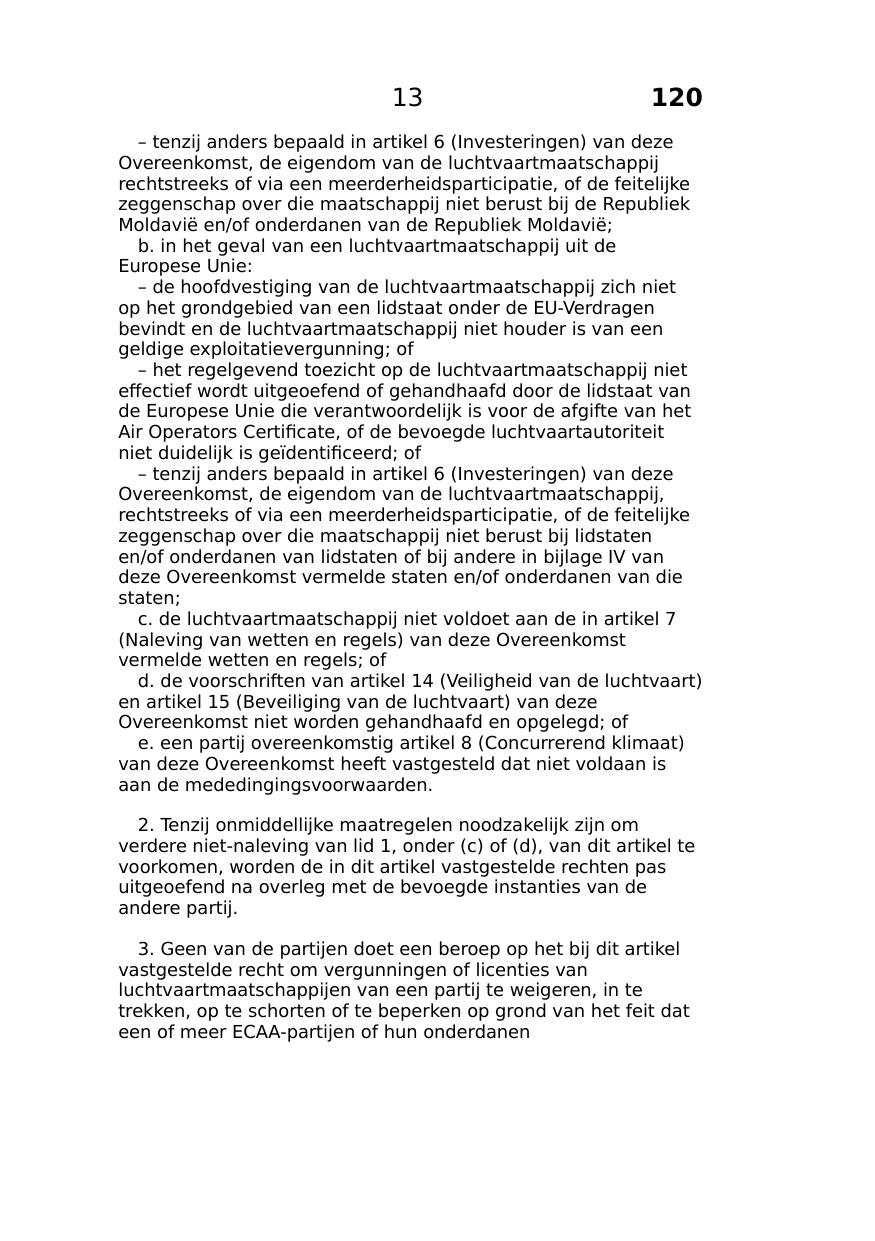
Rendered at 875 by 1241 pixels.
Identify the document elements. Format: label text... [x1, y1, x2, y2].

text c. de luchtvaartmaatschappij niet voldoet aan de in artikel 7 (Naleving van wetten en regels) van deze Overeenkomst vermelde wetten en regels; of [118, 609, 703, 671]
text – tenzij anders bepaald in artikel 6 (Investeringen) van deze Overeenkomst, de eigendom van de luchtvaartmaatschappij, rechtstreeks of via een meerderheidsparticipatie, of de feitelijke zeggenschap over die maatschappij niet berust bij lidstaten en/of onderdanen van lidstaten of bij andere in bijlage IV van deze Overeenkomst vermelde staten en/of onderdanen van die staten; [118, 463, 703, 609]
text – tenzij anders bepaald in artikel 6 (Investeringen) van deze Overeenkomst, de eigendom van de luchtvaartmaatschappij rechtstreeks of via een meerderheidsparticipatie, of de feitelijke zeggenschap over die maatschappij niet berust bij de Republiek Moldavië en/of onderdanen van de Republiek Moldavië; [118, 132, 703, 236]
text 3. Geen van de partijen doet een beroep op het bij dit artikel vastgestelde recht om vergunningen of licenties van luchtvaartmaatschappijen van een partij te weigeren, in te trekken, op te schorten of te beperken op grond van het feit dat een of meer ECAA-partijen of hun onderdanen [118, 939, 703, 1042]
text – de hoofdvestiging van de luchtvaartmaatschappij zich niet op het grondgebied van een lidstaat onder de EU-Verdragen bevindt en de luchtvaartmaatschappij niet houder is van een geldige exploitatievergunning; of [118, 277, 703, 360]
text e. een partij overeenkomstig artikel 8 (Concurrerend klimaat) van deze Overeenkomst heeft vastgesteld dat niet voldaan is aan de mededingingsvoorwaarden. [118, 733, 703, 795]
text b. in het geval van een luchtvaartmaatschappij uit de Europese Unie: [118, 236, 703, 277]
text – het regelgevend toezicht op de luchtvaartmaatschappij niet effectief wordt uitgeoefend of gehandhaafd door de lidstaat van de Europese Unie die verantwoordelijk is voor de afgifte van het Air Operators Certificate, of de bevoegde luchtvaartautoriteit niet duidelijk is geïdentificeerd; of [118, 360, 703, 463]
text 2. Tenzij onmiddellijke maatregelen noodzakelijk zijn om verdere niet-naleving van lid 1, onder (c) of (d), van dit artikel te voorkomen, worden de in dit artikel vastgestelde rechten pas uitgeoefend na overleg met de bevoegde instanties van de andere partij. [118, 815, 703, 919]
text d. de voorschriften van artikel 14 (Veiligheid van de luchtvaart) en artikel 15 (Beveiliging van de luchtvaart) van deze Overeenkomst niet worden gehandhaafd en opgelegd; of [118, 671, 703, 733]
